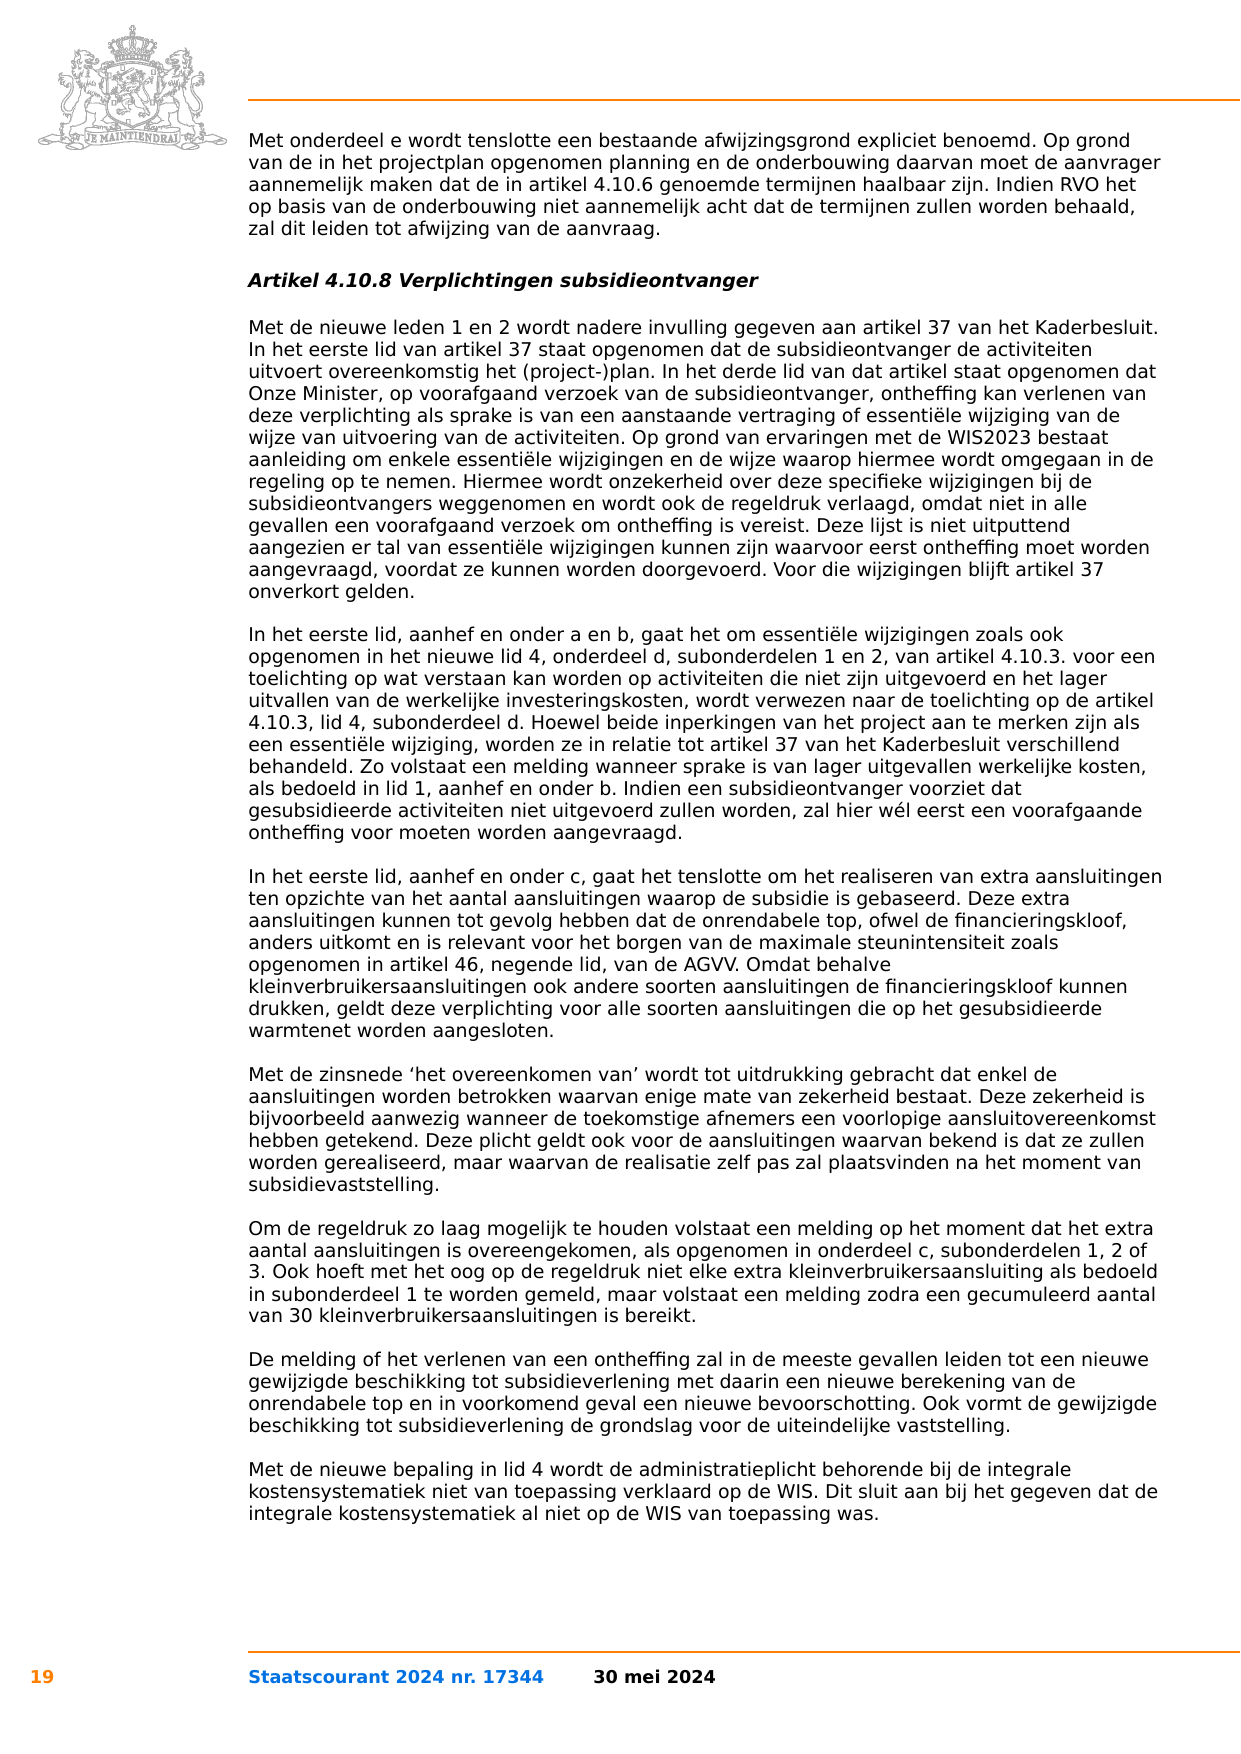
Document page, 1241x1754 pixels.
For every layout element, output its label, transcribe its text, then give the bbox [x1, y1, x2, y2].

subtitle Artikel 4.10.8 Verplichtingen subsidieontvanger [248, 270, 1163, 292]
text Met de zinsnede ‘het overeenkomen van’ wordt tot uitdrukking gebracht dat enkel de aansluitingen worden betrokken waarvan enige mate van zekerheid bestaat. Deze zekerheid is bijvoorbeeld aanwezig wanneer de toekomstige afnemers een voorlopige aansluitovereenkomst hebben getekend. Deze plicht geldt ook voor de aansluitingen waarvan bekend is dat ze zullen worden gerealiseerd, maar waarvan de realisatie zelf pas zal plaatsvinden na het moment van subsidievaststelling. [248, 1064, 1163, 1196]
text In het eerste lid, aanhef en onder a en b, gaat het om essentiële wijzigingen zoals ook opgenomen in het nieuwe lid 4, onderdeel d, subonderdelen 1 en 2, van artikel 4.10.3. voor een toelichting op wat verstaan kan worden op activiteiten die niet zijn uitgevoerd en het lager uitvallen van de werkelijke investeringskosten, wordt verwezen naar de toelichting op de artikel 4.10.3, lid 4, subonderdeel d. Hoewel beide inperkingen van het project aan te merken zijn als een essentiële wijziging, worden ze in relatie tot artikel 37 van het Kaderbesluit verschillend behandeld. Zo volstaat een melding wanneer sprake is van lager uitgevallen werkelijke kosten, als bedoeld in lid 1, aanhef en onder b. Indien een subsidieontvanger voorziet dat gesubsidieerde activiteiten niet uitgevoerd zullen worden, zal hier wél eerst een voorafgaande ontheffing voor moeten worden aangevraagd. [248, 624, 1163, 844]
text Met de nieuwe leden 1 en 2 wordt nadere invulling gegeven aan artikel 37 van het Kaderbesluit. In het eerste lid van artikel 37 staat opgenomen dat de subsidieontvanger de activiteiten uitvoert overeenkomstig het (project-)plan. In het derde lid van dat artikel staat opgenomen dat Onze Minister, op voorafgaand verzoek van de subsidieontvanger, ontheffing kan verlenen van deze verplichting als sprake is van een aanstaande vertraging of essentiële wijziging van de wijze van uitvoering van de activiteiten. Op grond van ervaringen met de WIS2023 bestaat aanleiding om enkele essentiële wijzigingen en de wijze waarop hiermee wordt omgegaan in de regeling op te nemen. Hiermee wordt onzekerheid over deze specifieke wijzigingen bij de subsidieontvangers weggenomen en wordt ook de regeldruk verlaagd, omdat niet in alle gevallen een voorafgaand verzoek om ontheffing is vereist. Deze lijst is niet uitputtend aangezien er tal van essentiële wijzigingen kunnen zijn waarvoor eerst ontheffing moet worden aangevraagd, voordat ze kunnen worden doorgevoerd. Voor die wijzigingen blijft artikel 37 onverkort gelden. [248, 317, 1163, 602]
text Om de regeldruk zo laag mogelijk te houden volstaat een melding op het moment dat het extra aantal aansluitingen is overeengekomen, als opgenomen in onderdeel c, subonderdelen 1, 2 of 3. Ook hoeft met het oog op de regeldruk niet elke extra kleinverbruikersaansluiting als bedoeld in subonderdeel 1 te worden gemeld, maar volstaat een melding zodra een gecumuleerd aantal van 30 kleinverbruikersaansluitingen is bereikt. [248, 1217, 1163, 1327]
text Met onderdeel e wordt tenslotte een bestaande afwijzingsgrond expliciet benoemd. Op grond van de in het projectplan opgenomen planning en de onderbouwing daarvan moet de aanvrager aannemelijk maken dat de in artikel 4.10.6 genoemde termijnen haalbaar zijn. Indien RVO het op basis van de onderbouwing niet aannemelijk acht dat de termijnen zullen worden behaald, zal dit leiden tot afwijzing van de aanvraag. [248, 130, 1163, 240]
text De melding of het verlenen van een ontheffing zal in de meeste gevallen leiden tot een nieuwe gewijzigde beschikking tot subsidieverlening met daarin een nieuwe berekening van de onrendabele top en in voorkomend geval een nieuwe bevoorschotting. Ook vormt de gewijzigde beschikking tot subsidieverlening de grondslag voor de uiteindelijke vaststelling. [248, 1349, 1163, 1437]
picture [38, 25, 227, 150]
text In het eerste lid, aanhef en onder c, gaat het tenslotte om het realiseren van extra aansluitingen ten opzichte van het aantal aansluitingen waarop de subsidie is gebaseerd. Deze extra aansluitingen kunnen tot gevolg hebben dat de onrendabele top, ofwel de financieringskloof, anders uitkomt en is relevant voor het borgen van de maximale steunintensiteit zoals opgenomen in artikel 46, negende lid, van de AGVV. Omdat behalve kleinverbruikersaansluitingen ook andere soorten aansluitingen de financieringskloof kunnen drukken, geldt deze verplichting voor alle soorten aansluitingen die op het gesubsidieerde warmtenet worden aangesloten. [248, 866, 1163, 1042]
text Met de nieuwe bepaling in lid 4 wordt de administratieplicht behorende bij de integrale kostensystematiek niet van toepassing verklaard op de WIS. Dit sluit aan bij het gegeven dat de integrale kostensystematiek al niet op de WIS van toepassing was. [248, 1459, 1163, 1525]
